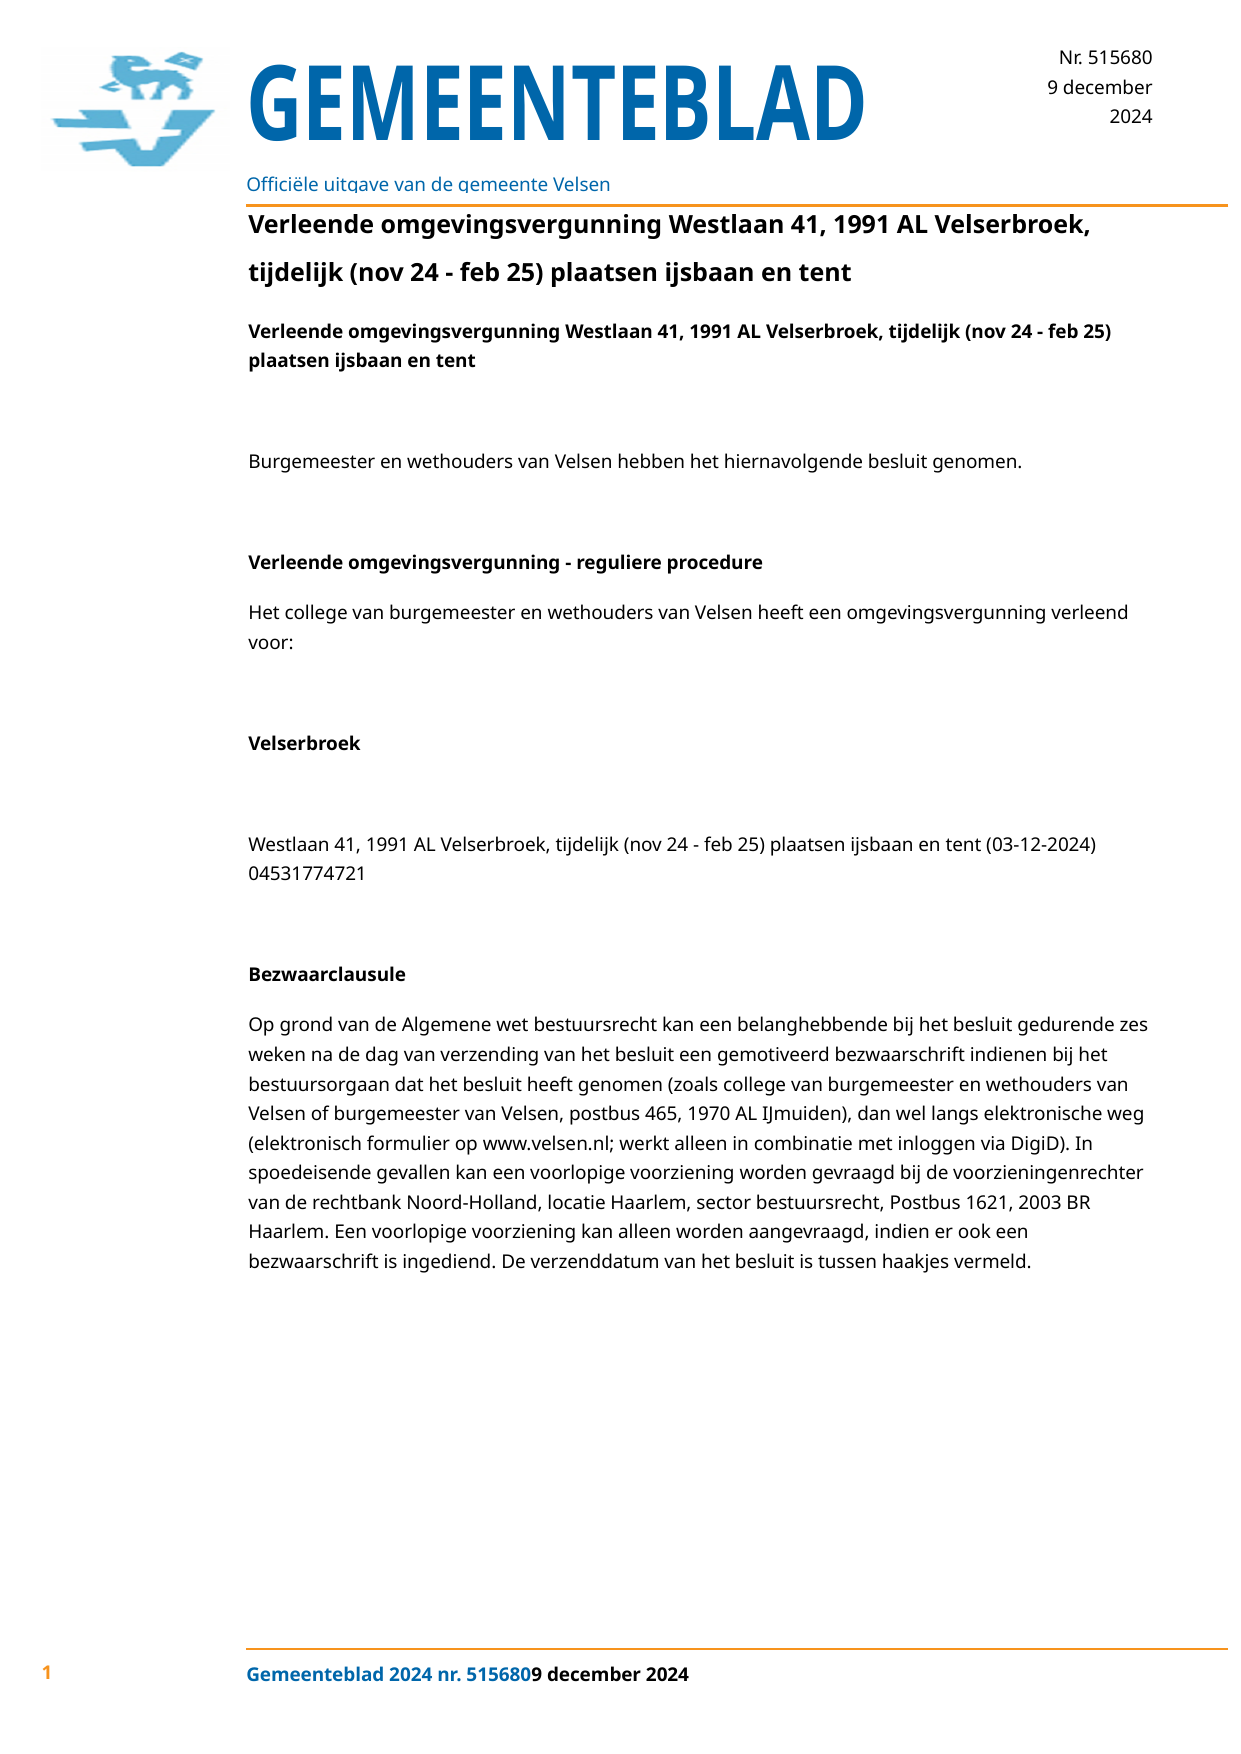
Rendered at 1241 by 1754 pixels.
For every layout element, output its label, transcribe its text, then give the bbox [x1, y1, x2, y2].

text Op grond van de Algemene wet bestuursrecht kan een belanghebbende bij het besluit gedurende zes weken na de dag van verzending van het besluit een gemotiveerd bezwaarschrift indienen bij het bestuursorgaan dat het besluit heeft genomen (zoals college van burgemeester en wethouders van Velsen of burgemeester van Velsen, postbus 465, 1970 AL IJmuiden), dan wel langs elektronische weg (elektronisch formulier op www.velsen.nl; werkt alleen in combinatie met inloggen via DigiD). In spoedeisende gevallen kan een voorlopige voorziening worden gevraagd bij de voorzieningenrechter van de rechtbank Noord-Holland, locatie Haarlem, sector bestuursrecht, Postbus 1621, 2003 BR Haarlem. Een voorlopige voorziening kan alleen worden aangevraagd, indien er ook een bezwaarschrift is ingediend. De verzenddatum van het besluit is tussen haakjes vermeld. [248, 1012, 1152, 1274]
text Bezwaarclausule [248, 961, 1152, 987]
text Verleende omgevingsvergunning - reguliere procedure [248, 549, 1152, 575]
text Velserbroek [248, 730, 1152, 756]
text Het college van burgemeester en wethouders van Velsen heeft een omgevingsvergunning verleend voor: [248, 599, 1152, 655]
picture [41, 47, 231, 172]
text Verleende omgevingsvergunning Westlaan 41, 1991 AL Velserbroek, tijdelijk (nov 24 - feb 25) plaatsen ijsbaan en tent [248, 318, 1152, 373]
text Verleende omgevingsvergunning Westlaan 41, 1991 AL Velserbroek, tijdelijk (nov 24 - feb 25) plaatsen ijsbaan en tent [248, 207, 1152, 288]
text Westlaan 41, 1991 AL Velserbroek, tijdelijk (nov 24 - feb 25) plaatsen ijsbaan en tent (03-12-2024) 04531774721 [248, 831, 1152, 886]
text Burgemeester en wethouders van Velsen hebben het hiernavolgende besluit genomen. [248, 448, 1152, 474]
